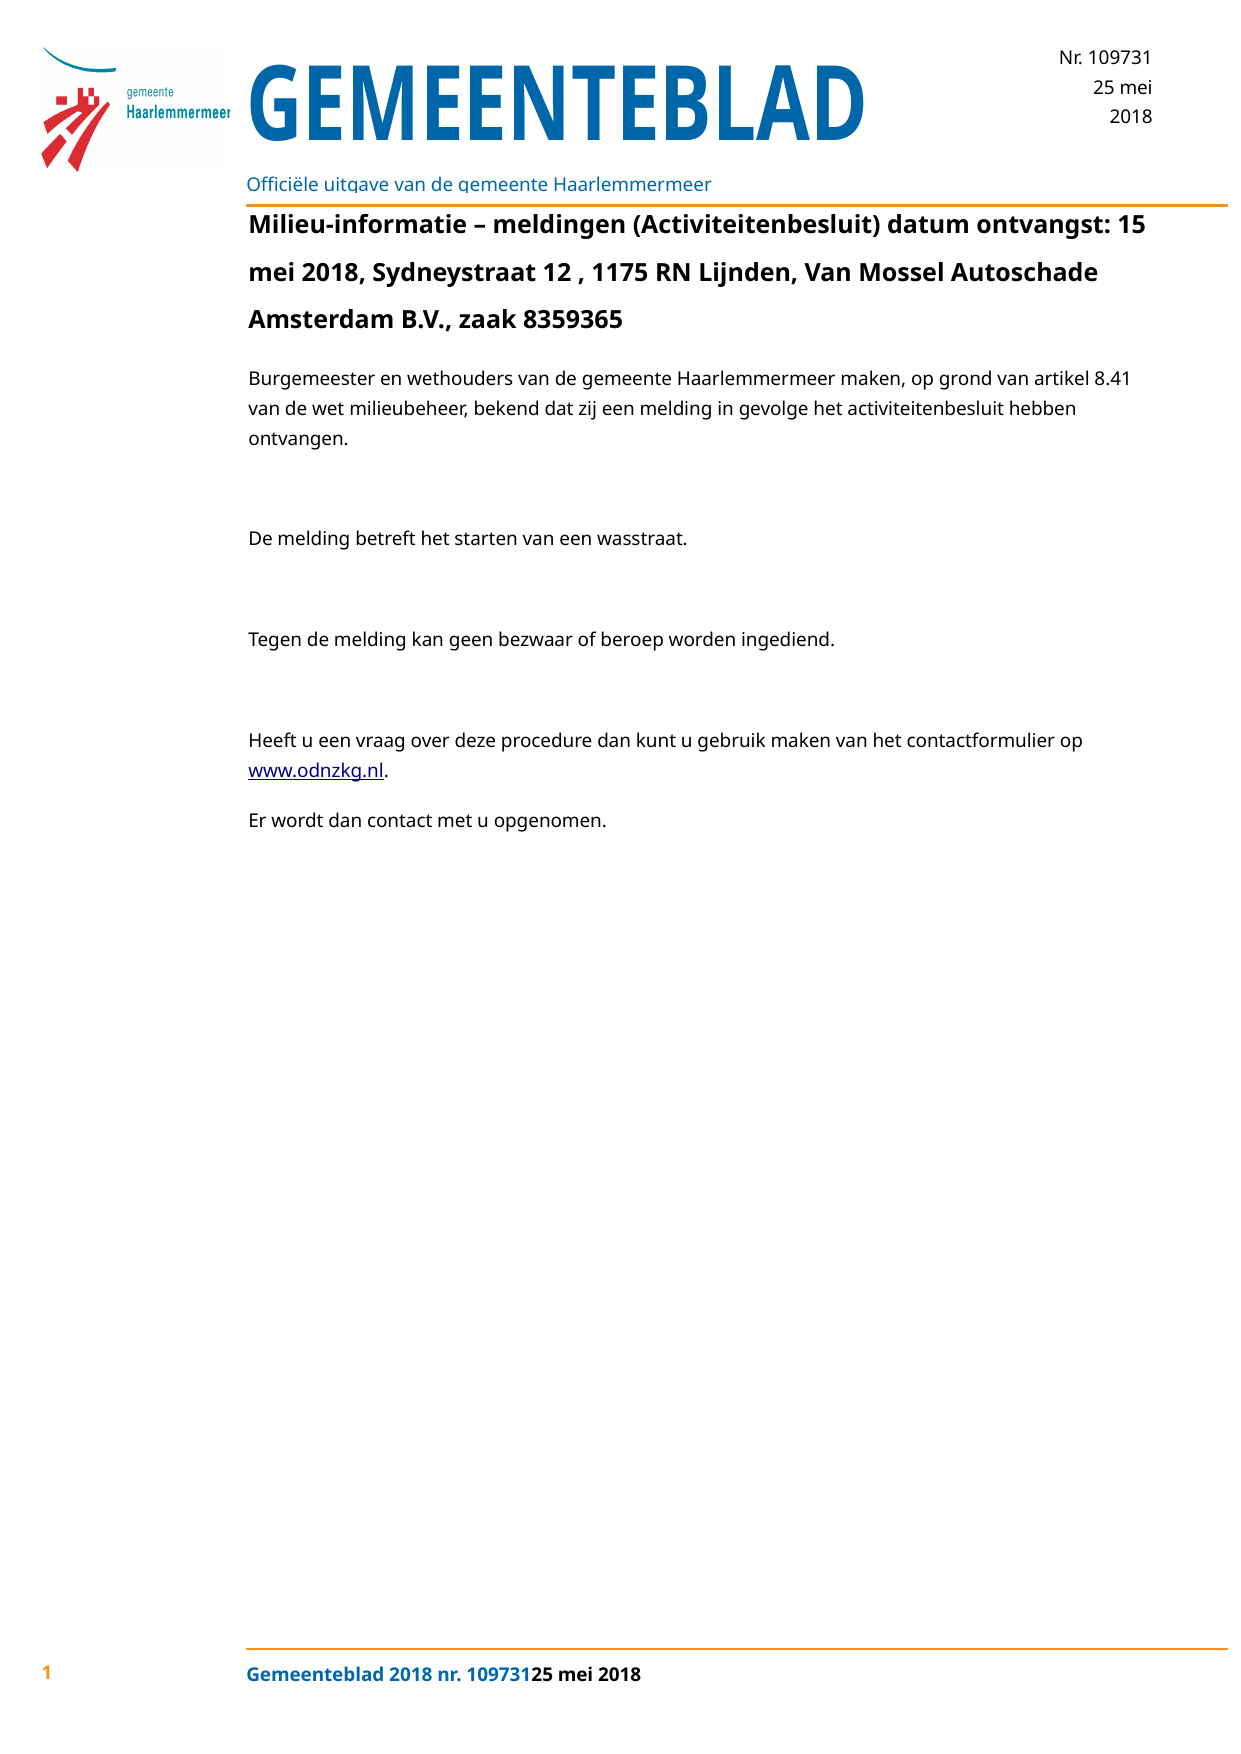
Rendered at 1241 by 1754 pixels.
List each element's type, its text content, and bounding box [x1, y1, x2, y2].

text Tegen de melding kan geen bezwaar of beroep worden ingediend. [248, 626, 1152, 652]
text Burgemeester en wethouders van de gemeente Haarlemmermeer maken, op grond van artikel 8.41 van de wet milieubeheer, bekend dat zij een melding in gevolge het activiteitenbesluit hebben ontvangen. [248, 366, 1152, 450]
text Milieu-informatie – meldingen (Activiteitenbesluit) datum ontvangst: 15 mei 2018, Sydneystraat 12 , 1175 RN Lijnden, Van Mossel Autoschade Amsterdam B.V., zaak 8359365 [248, 207, 1152, 336]
text Heeft u een vraag over deze procedure dan kunt u gebruik maken van het contactformulier op www.odnzkg.nl. [248, 727, 1152, 782]
text De melding betreft het starten van een wasstraat. [248, 526, 1152, 551]
picture [41, 47, 231, 172]
text Er wordt dan contact met u opgenomen. [248, 807, 1152, 833]
